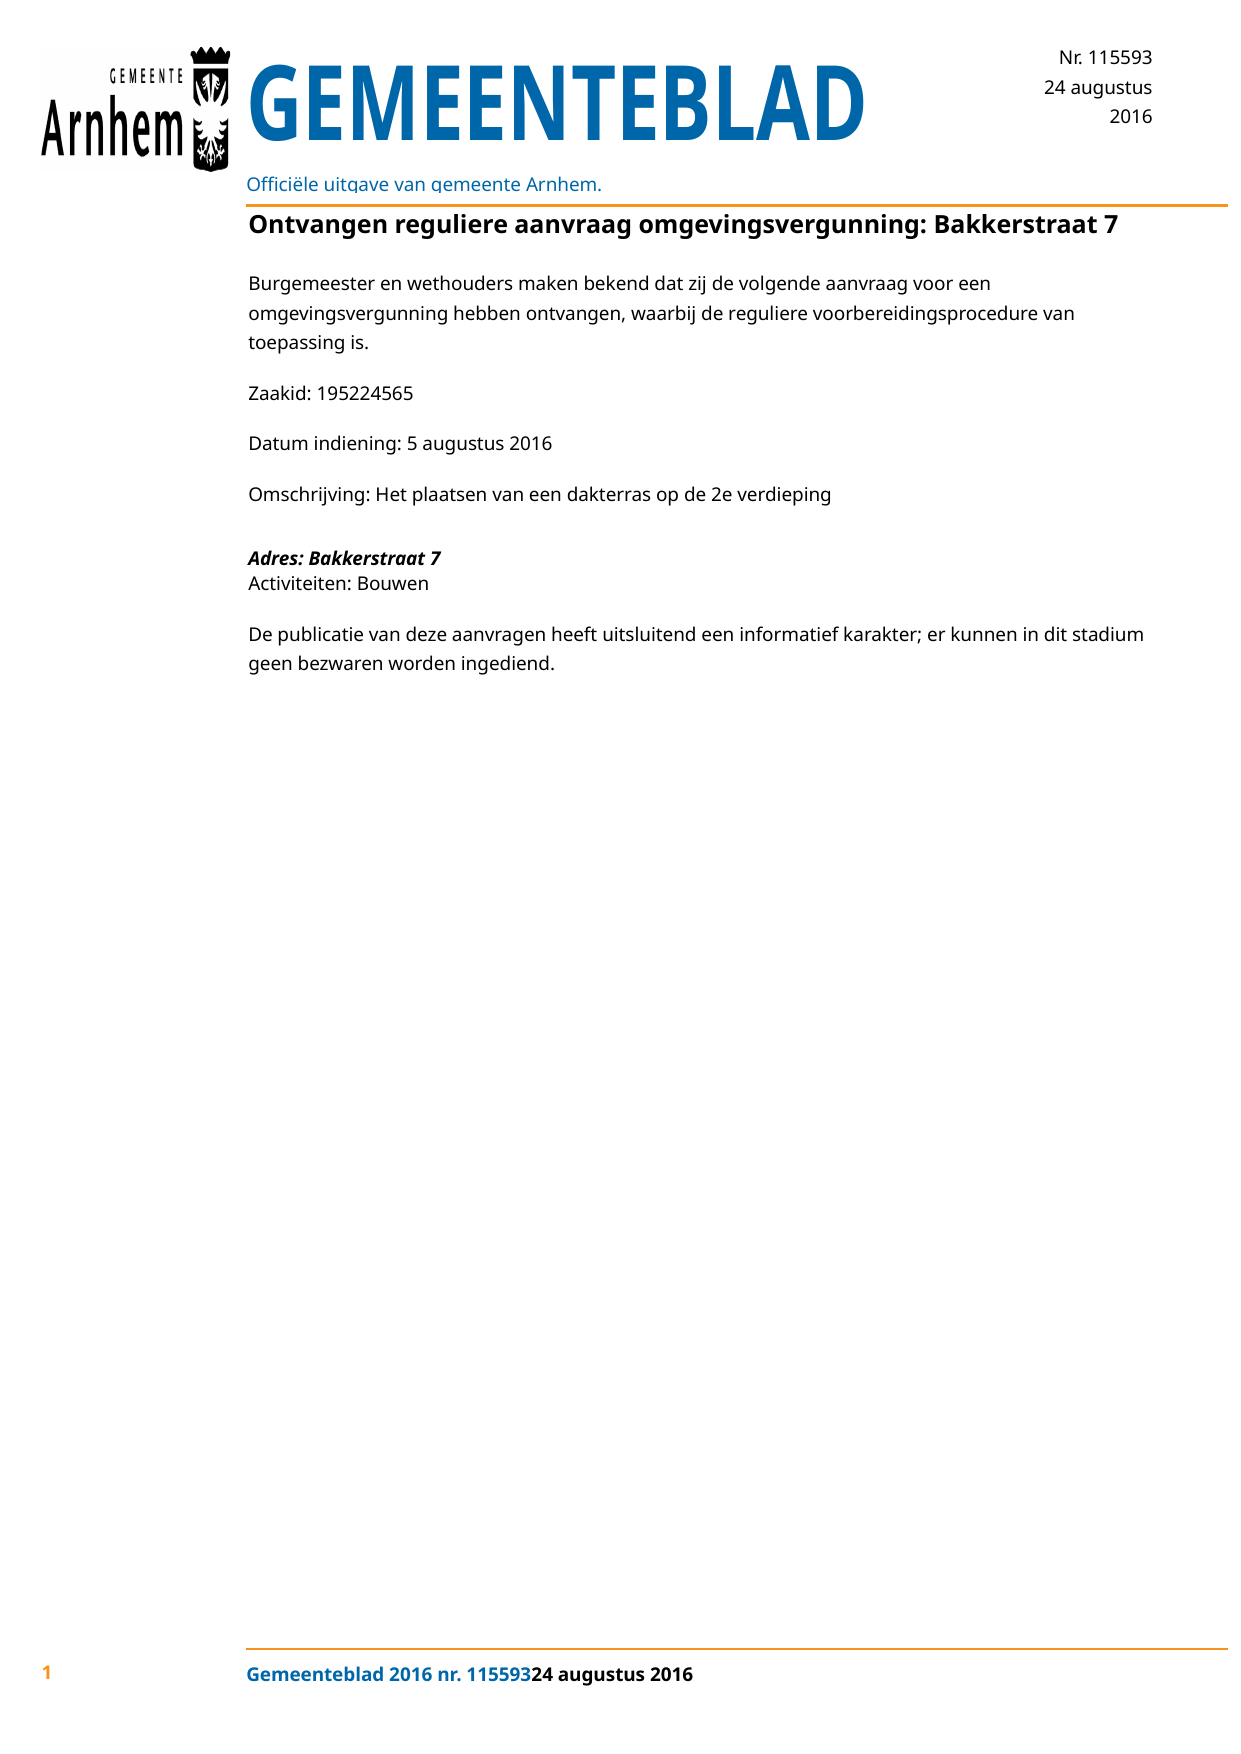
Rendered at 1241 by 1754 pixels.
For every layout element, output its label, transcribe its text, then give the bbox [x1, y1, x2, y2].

text Burgemeester en wethouders maken bekend dat zij de volgende aanvraag voor een omgevingsvergunning hebben ontvangen, waarbij de reguliere voorbereidingsprocedure van toepassing is. [248, 270, 1152, 355]
text Datum indiening: 5 augustus 2016 [248, 430, 1152, 456]
text De publicatie van deze aanvragen heeft uitsluitend een informatief karakter; er kunnen in dit stadium geen bezwaren worden ingediend. [248, 621, 1152, 676]
picture [41, 47, 231, 172]
text Adres: Bakkerstraat 7 [248, 545, 1152, 570]
text Zaakid: 195224565 [248, 380, 1152, 406]
text Ontvangen reguliere aanvraag omgevingsvergunning: Bakkerstraat 7 [248, 207, 1152, 241]
text Activiteiten: Bouwen [248, 570, 1152, 596]
text Omschrijving: Het plaatsen van een dakterras op de 2e verdieping [248, 481, 1152, 506]
